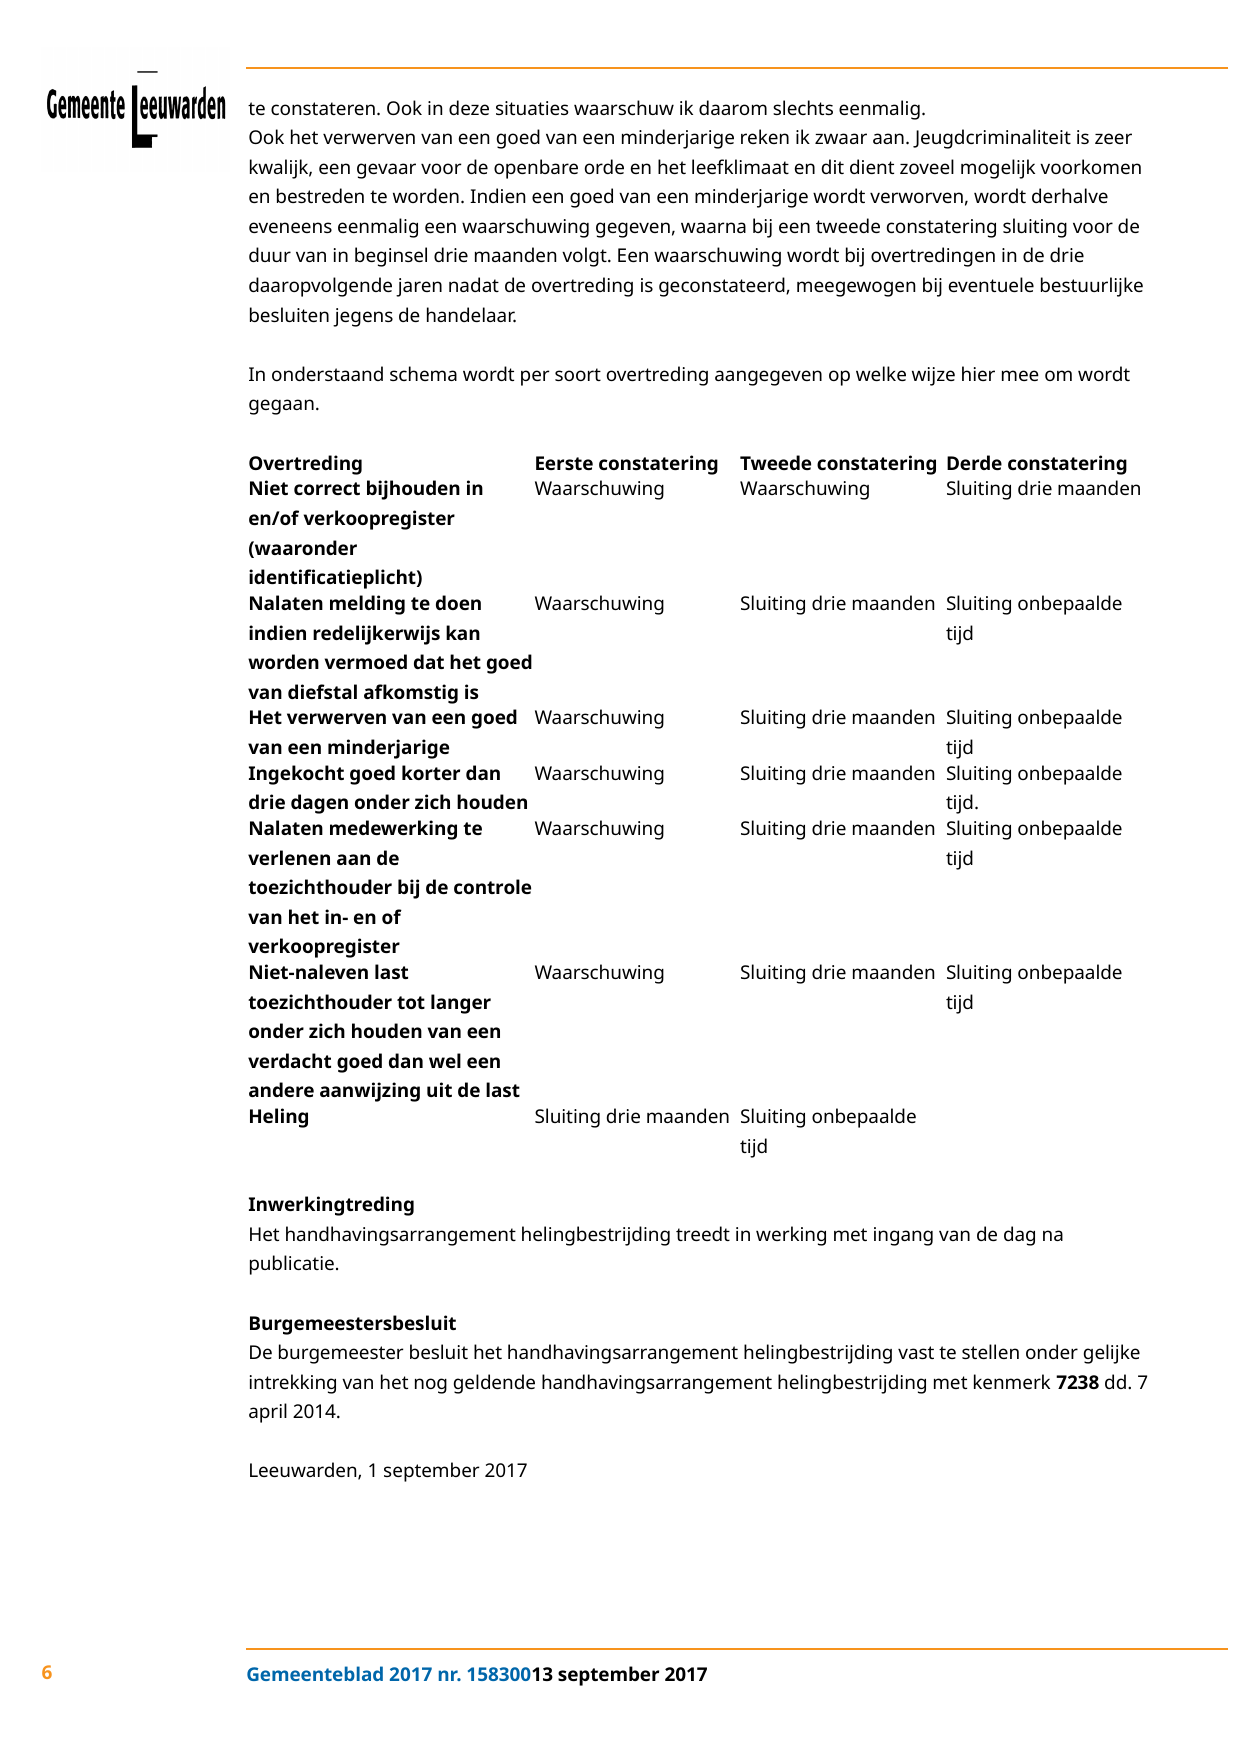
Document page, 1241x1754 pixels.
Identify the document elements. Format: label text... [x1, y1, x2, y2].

table_cell Sluiting onbepaalde tijd [946, 959, 1152, 1103]
table_header Overtreding [248, 450, 534, 476]
table_cell Waarschuwing [534, 959, 740, 1103]
table_cell Sluiting drie maanden [946, 476, 1152, 590]
text Inwerkingtreding [248, 1191, 1152, 1217]
picture [41, 47, 231, 172]
table_cell Sluiting drie maanden [534, 1103, 740, 1159]
table_cell Waarschuwing [740, 476, 946, 590]
table_cell Waarschuwing [534, 760, 740, 815]
table_cell [946, 1103, 1152, 1159]
table_cell Sluiting onbepaalde tijd [946, 705, 1152, 760]
table_cell Waarschuwing [534, 705, 740, 760]
table_cell Sluiting drie maanden [740, 760, 946, 815]
table_cell Waarschuwing [534, 590, 740, 704]
text Het handhavingsarrangement helingbestrijding treedt in werking met ingang van de dag na publicatie. [248, 1221, 1152, 1276]
table_cell Sluiting onbepaalde tijd. [946, 760, 1152, 815]
table_cell Niet correct bijhouden in en/of verkoopregister (waaronder identificatieplicht) [248, 476, 534, 590]
text te constateren. Ook in deze situaties waarschuw ik daarom slechts eenmalig. [248, 95, 1152, 121]
table_cell Niet-naleven last toezichthouder tot langer onder zich houden van een verdacht goed dan wel een andere aanwijzing uit de last [248, 959, 534, 1103]
table_header Tweede constatering [740, 450, 946, 476]
table_cell Waarschuwing [534, 476, 740, 590]
text Ook het verwerven van een goed van een minderjarige reken ik zwaar aan. Jeugdcriminaliteit is zeer kwalijk, een gevaar voor de openbare orde en het leefklimaat en dit dient zoveel mogelijk voorkomen en bestreden te worden. Indien een goed van een minderjarige wordt verworven, wordt derhalve eveneens eenmalig een waarschuwing gegeven, waarna bij een tweede constatering sluiting voor de duur van in beginsel drie maanden volgt. Een waarschuwing wordt bij overtredingen in de drie daaropvolgende jaren nadat de overtreding is geconstateerd, meegewogen bij eventuele bestuurlijke besluiten jegens de handelaar. [248, 124, 1152, 328]
table_cell Nalaten medewerking te verlenen aan de toezichthouder bij de controle van het in- en of verkoopregister [248, 815, 534, 959]
table_cell Nalaten melding te doen indien redelijkerwijs kan worden vermoed dat het goed van diefstal afkomstig is [248, 590, 534, 704]
table_cell Sluiting drie maanden [740, 705, 946, 760]
table_cell Heling [248, 1103, 534, 1159]
text Leeuwarden, 1 september 2017 [248, 1458, 1152, 1483]
table_cell Sluiting onbepaalde tijd [740, 1103, 946, 1159]
text De burgemeester besluit het handhavingsarrangement helingbestrijding vast te stellen onder gelijke intrekking van het nog geldende handhavingsarrangement helingbestrijding met kenmerk 7238 dd. 7 april 2014. [248, 1339, 1152, 1424]
table_cell Het verwerven van een goed van een minderjarige [248, 705, 534, 760]
table_cell Sluiting drie maanden [740, 590, 946, 704]
table_cell Waarschuwing [534, 815, 740, 959]
table_cell Ingekocht goed korter dan drie dagen onder zich houden [248, 760, 534, 815]
table_header Eerste constatering [534, 450, 740, 476]
table_cell Sluiting drie maanden [740, 959, 946, 1103]
text In onderstaand schema wordt per soort overtreding aangegeven op welke wijze hier mee om wordt gegaan. [248, 361, 1152, 416]
table_cell Sluiting onbepaalde tijd [946, 815, 1152, 959]
table_header Derde constatering [946, 450, 1152, 476]
text Burgemeestersbesluit [248, 1310, 1152, 1336]
table_cell Sluiting onbepaalde tijd [946, 590, 1152, 704]
table_cell Sluiting drie maanden [740, 815, 946, 959]
